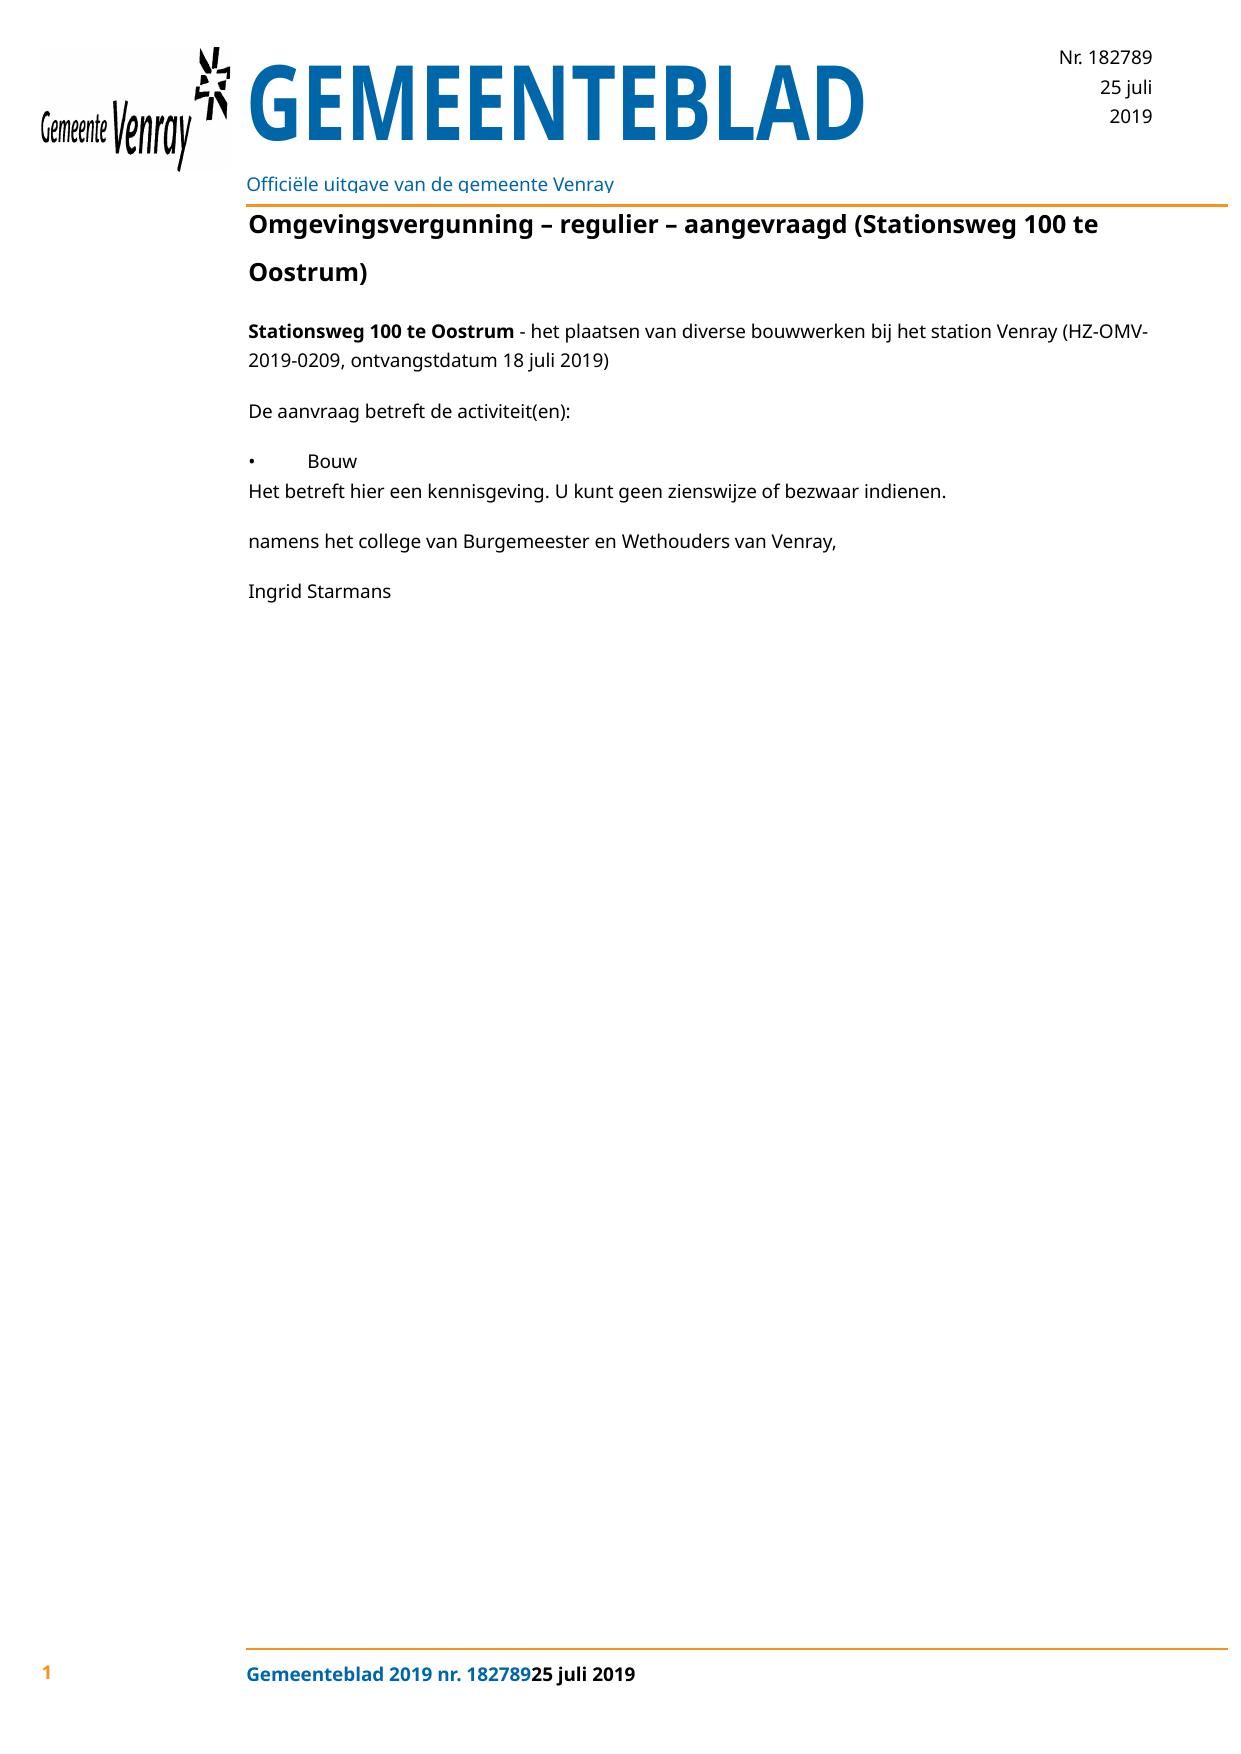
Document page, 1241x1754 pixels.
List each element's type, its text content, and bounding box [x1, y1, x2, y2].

text De aanvraag betreft de activiteit(en): [248, 398, 1152, 424]
text Omgevingsvergunning – regulier – aangevraagd (Stationsweg 100 te Oostrum) [248, 207, 1152, 288]
text Het betreft hier een kennisgeving. U kunt geen zienswijze of bezwaar indienen. [248, 478, 1152, 504]
text Stationsweg 100 te Oostrum - het plaatsen van diverse bouwwerken bij het station Venray (HZ-OMV-2019-0209, ontvangstdatum 18 juli 2019) [248, 318, 1152, 373]
picture [41, 47, 231, 172]
list Bouw [248, 448, 1152, 474]
text namens het college van Burgemeester en Wethouders van Venray, [248, 528, 1152, 554]
text Ingrid Starmans [248, 579, 1152, 604]
